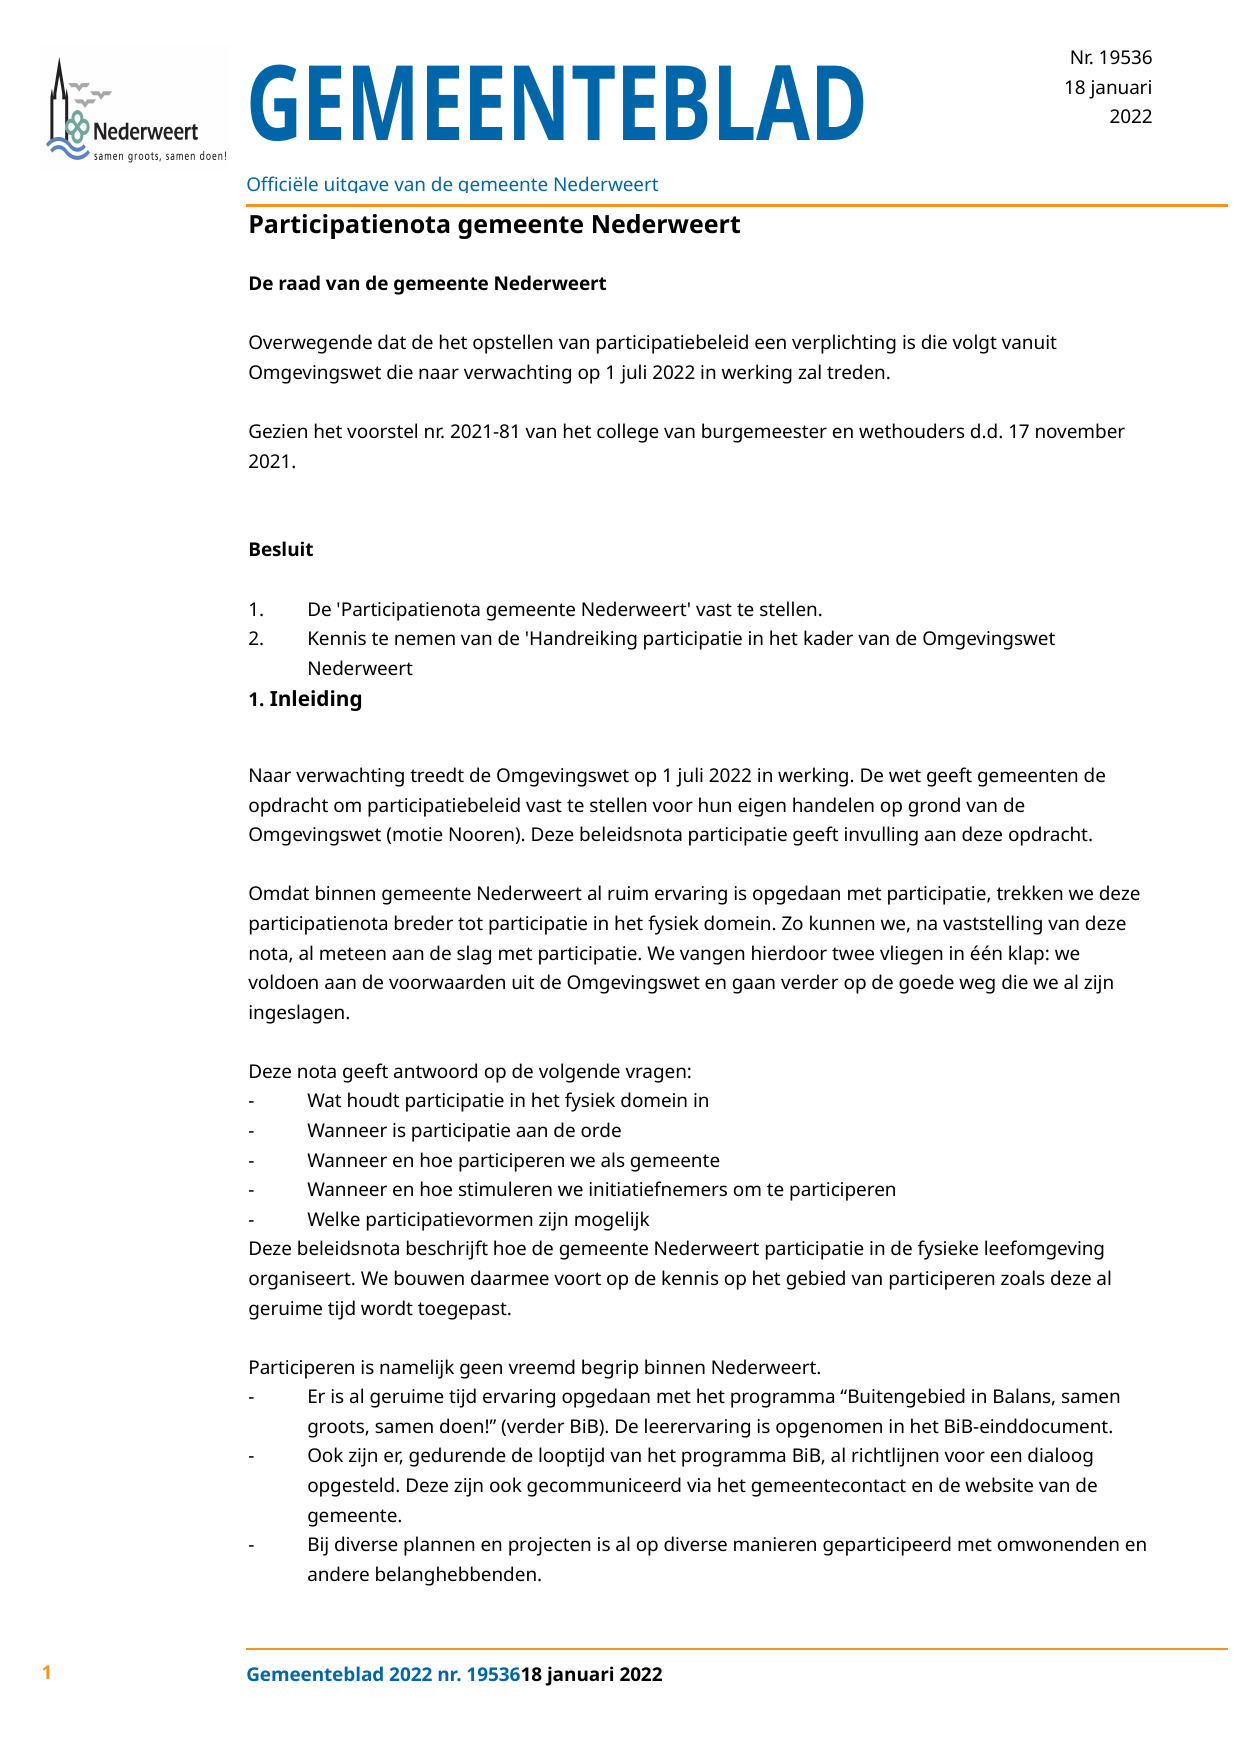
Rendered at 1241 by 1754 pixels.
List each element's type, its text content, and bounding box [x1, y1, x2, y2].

text Overwegende dat de het opstellen van participatiebeleid een verplichting is die volgt vanuit Omgevingswet die naar verwachting op 1 juli 2022 in werking zal treden. [248, 329, 1152, 385]
list Er is al geruime tijd ervaring opgedaan met het programma “Buitengebied in Balans, samen groots, samen doen!” (verder BiB). De leerervaring is opgenomen in het BiB-einddocument. [248, 1383, 1152, 1439]
list Ook zijn er, gedurende de looptijd van het programma BiB, al richtlijnen voor een dialoog opgesteld. Deze zijn ook gecommuniceerd via het gemeentecontact en de website van de gemeente. [248, 1443, 1152, 1527]
text Deze beleidsnota beschrijft hoe de gemeente Nederweert participatie in de fysieke leefomgeving organiseert. We bouwen daarmee voort op de kennis op het gebied van participeren zoals deze al geruime tijd wordt toegepast. [248, 1236, 1152, 1320]
list Wanneer en hoe stimuleren we initiatiefnemers om te participeren [248, 1176, 1152, 1202]
list Kennis te nemen van de 'Handreiking participatie in het kader van de Omgevingswet Nederweert [248, 625, 1152, 681]
list Wanneer is participatie aan de orde [248, 1117, 1152, 1143]
text Deze nota geeft antwoord op de volgende vragen: [248, 1058, 1152, 1084]
text Participatienota gemeente Nederweert [248, 207, 1152, 241]
picture [41, 47, 231, 172]
text Participeren is namelijk geen vreemd begrip binnen Nederweert. [248, 1354, 1152, 1379]
list Wat houdt participatie in het fysiek domein in [248, 1088, 1152, 1113]
list Bij diverse plannen en projecten is al op diverse manieren geparticipeerd met omwonenden en andere belanghebbenden. [248, 1531, 1152, 1587]
text Omdat binnen gemeente Nederweert al ruim ervaring is opgedaan met participatie, trekken we deze participatienota breder tot participatie in het fysiek domein. Zo kunnen we, na vaststelling van deze nota, al meteen aan de slag met participatie. We vangen hierdoor twee vliegen in één klap: we voldoen aan de voorwaarden uit de Omgevingswet en gaan verder op de goede weg die we al zijn ingeslagen. [248, 881, 1152, 1024]
text Besluit [248, 537, 1152, 562]
text De raad van de gemeente Nederweert [248, 270, 1152, 296]
list Wanneer en hoe participeren we als gemeente [248, 1147, 1152, 1172]
list De 'Participatienota gemeente Nederweert' vast te stellen. [248, 596, 1152, 621]
text Naar verwachting treedt de Omgevingswet op 1 juli 2022 in werking. De wet geeft gemeenten de opdracht om participatiebeleid vast te stellen voor hun eigen handelen op grond van de Omgevingswet (motie Nooren). Deze beleidsnota participatie geeft invulling aan deze opdracht. [248, 762, 1152, 847]
list Welke participatievormen zijn mogelijk [248, 1206, 1152, 1232]
text Gezien het voorstel nr. 2021-81 van het college van burgemeester en wethouders d.d. 17 november 2021. [248, 418, 1152, 473]
text 1. Inleiding [248, 684, 1152, 713]
